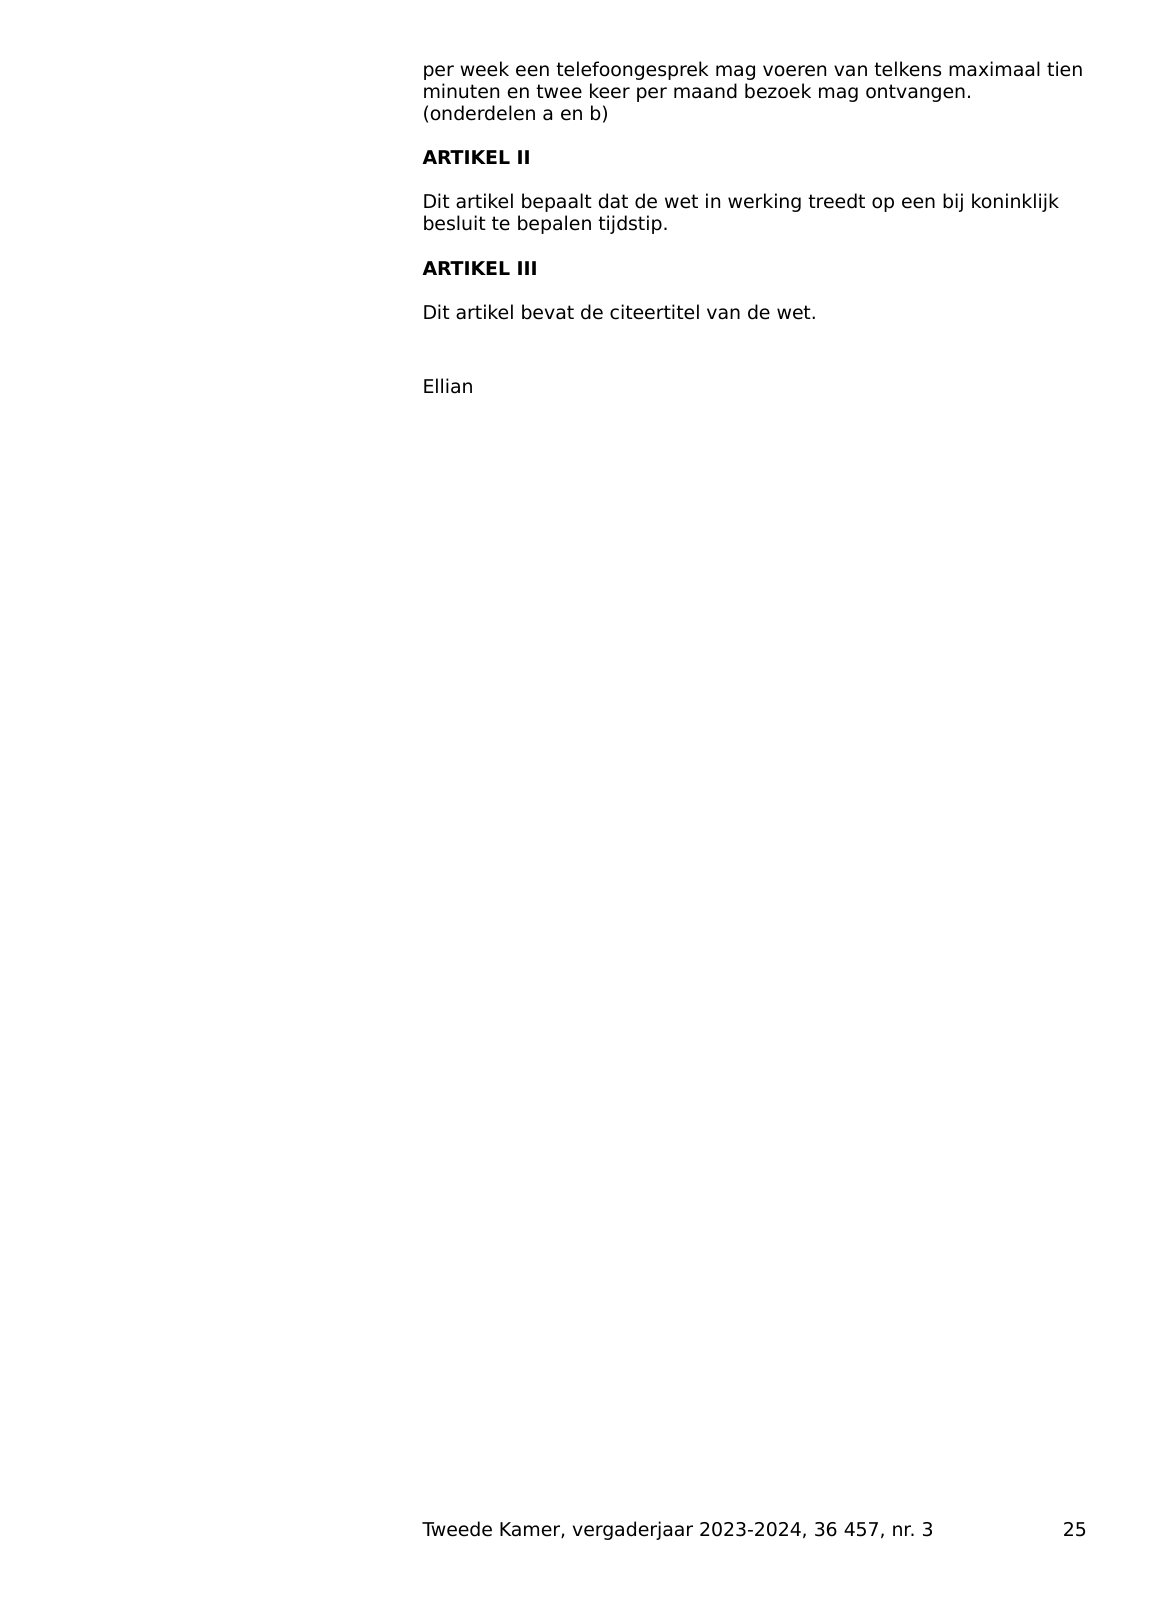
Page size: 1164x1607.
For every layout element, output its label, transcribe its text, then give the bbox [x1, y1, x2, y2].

subtitle ARTIKEL II [422, 147, 1087, 169]
text Dit artikel bepaalt dat de wet in werking treedt op een bij koninklijk besluit te bepalen tijdstip. [422, 191, 1087, 235]
text Dit artikel bevat de citeertitel van de wet. [422, 302, 1087, 324]
text per week een telefoongesprek mag voeren van telkens maximaal tien minuten en twee keer per maand bezoek mag ontvangen. (onderdelen a en b) [422, 59, 1087, 125]
subtitle ARTIKEL III [422, 257, 1087, 279]
text Ellian [422, 354, 1087, 398]
